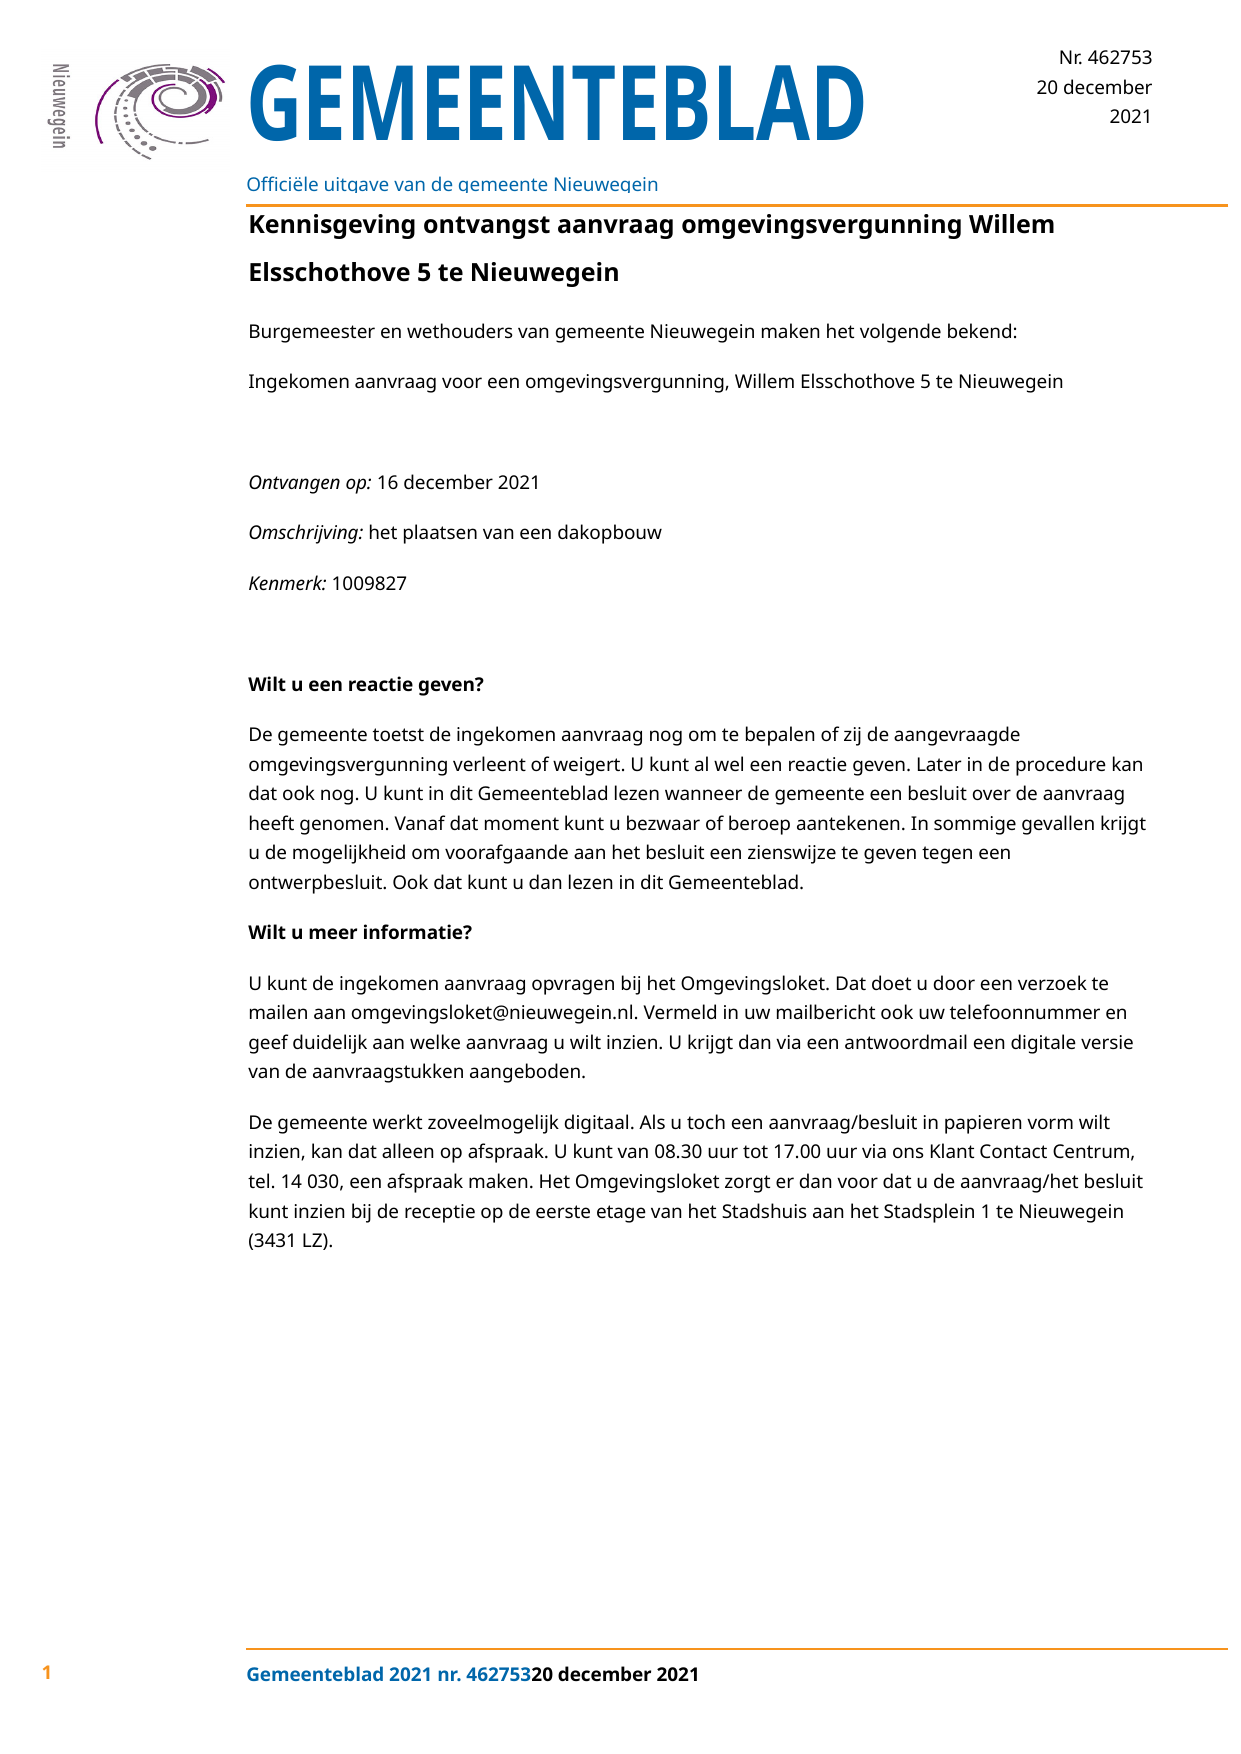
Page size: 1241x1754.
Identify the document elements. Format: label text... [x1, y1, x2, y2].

text Wilt u meer informatie? [248, 919, 1152, 945]
text De gemeente toetst de ingekomen aanvraag nog om te bepalen of zij de aangevraagde omgevingsvergunning verleent of weigert. U kunt al wel een reactie geven. Later in de procedure kan dat ook nog. U kunt in dit Gemeenteblad lezen wanneer de gemeente een besluit over de aanvraag heeft genomen. Vanaf dat moment kunt u bezwaar of beroep aantekenen. In sommige gevallen krijgt u de mogelijkheid om voorafgaande aan het besluit een zienswijze te geven tegen een ontwerpbesluit. Ook dat kunt u dan lezen in dit Gemeenteblad. [248, 721, 1152, 895]
text Kennisgeving ontvangst aanvraag omgevingsvergunning Willem Elsschothove 5 te Nieuwegein [248, 207, 1152, 288]
text Burgemeester en wethouders van gemeente Nieuwegein maken het volgende bekend: [248, 318, 1152, 344]
text Ingekomen aanvraag voor een omgevingsvergunning, Willem Elsschothove 5 te Nieuwegein [248, 368, 1152, 394]
text Kenmerk: 1009827 [248, 570, 1152, 596]
text Omschrijving: het plaatsen van een dakopbouw [248, 519, 1152, 545]
picture [41, 47, 231, 172]
text U kunt de ingekomen aanvraag opvragen bij het Omgevingsloket. Dat doet u door een verzoek te mailen aan omgevingsloket@nieuwegein.nl. Vermeld in uw mailbericht ook uw telefoonnummer en geef duidelijk aan welke aanvraag u wilt inzien. U krijgt dan via een antwoordmail een digitale versie van de aanvraagstukken aangeboden. [248, 970, 1152, 1084]
text Ontvangen op: 16 december 2021 [248, 469, 1152, 495]
text Wilt u een reactie geven? [248, 671, 1152, 697]
text De gemeente werkt zoveelmogelijk digitaal. Als u toch een aanvraag/besluit in papieren vorm wilt inzien, kan dat alleen op afspraak. U kunt van 08.30 uur tot 17.00 uur via ons Klant Contact Centrum, tel. 14 030, een afspraak maken. Het Omgevingsloket zorgt er dan voor dat u de aanvraag/het besluit kunt inzien bij de receptie op de eerste etage van het Stadshuis aan het Stadsplein 1 te Nieuwegein (3431 LZ). [248, 1109, 1152, 1253]
